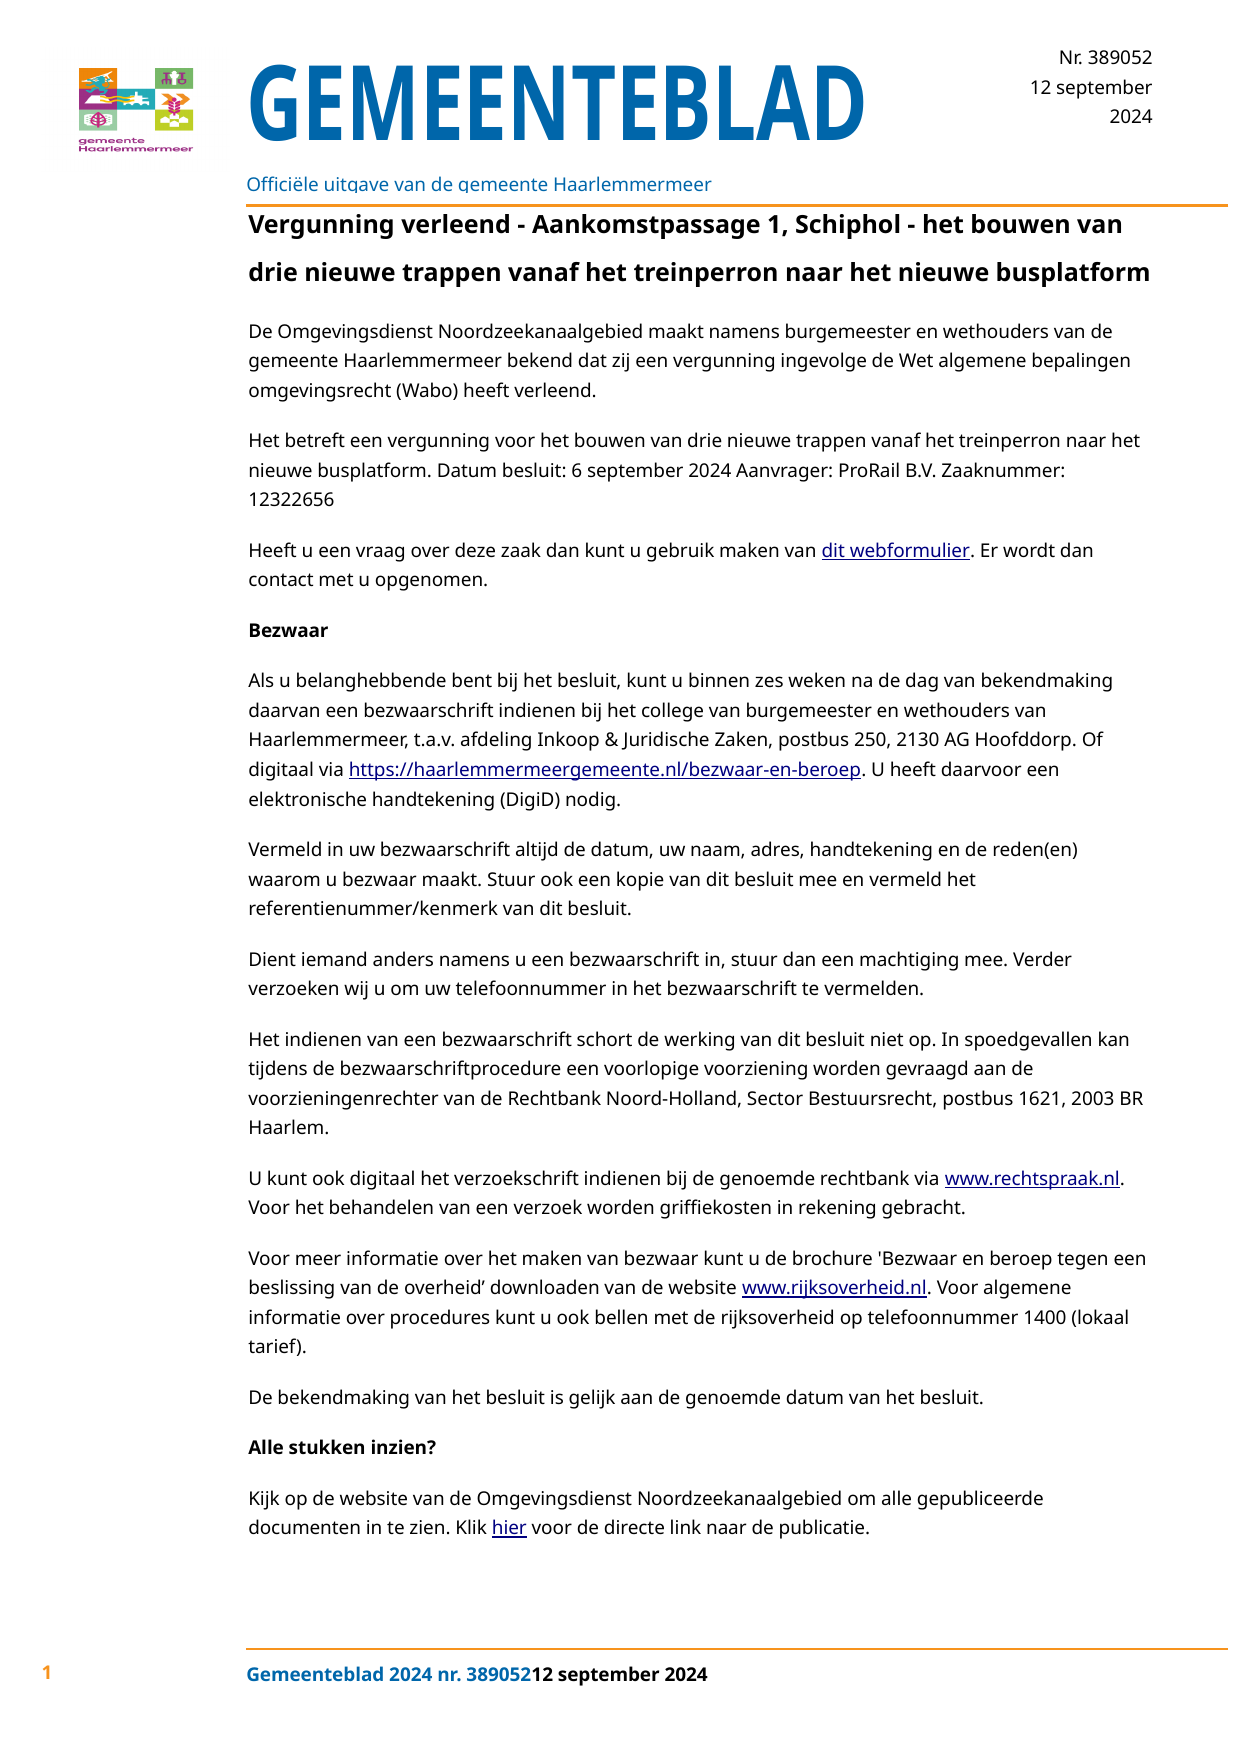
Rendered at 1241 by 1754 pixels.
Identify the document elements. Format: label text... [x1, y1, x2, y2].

text De bekendmaking van het besluit is gelijk aan de genoemde datum van het besluit. [248, 1384, 1152, 1410]
text Dient iemand anders namens u een bezwaarschrift in, stuur dan een machtiging mee. Verder verzoeken wij u om uw telefoonnummer in het bezwaarschrift te vermelden. [248, 946, 1152, 1001]
picture [41, 47, 231, 172]
text Alle stukken inzien? [248, 1434, 1152, 1460]
text Vergunning verleend - Aankomstpassage 1, Schiphol - het bouwen van drie nieuwe trappen vanaf het treinperron naar het nieuwe busplatform [248, 207, 1152, 288]
text Voor meer informatie over het maken van bezwaar kunt u de brochure 'Bezwaar en beroep tegen een beslissing van de overheid’ downloaden van de website www.rijksoverheid.nl. Voor algemene informatie over procedures kunt u ook bellen met de rijksoverheid op telefoonnummer 1400 (lokaal tarief). [248, 1245, 1152, 1359]
text De Omgevingsdienst Noordzeekanaalgebied maakt namens burgemeester en wethouders van de gemeente Haarlemmermeer bekend dat zij een vergunning ingevolge de Wet algemene bepalingen omgevingsrecht (Wabo) heeft verleend. [248, 318, 1152, 403]
text U kunt ook digitaal het verzoekschrift indienen bij de genoemde rechtbank via www.rechtspraak.nl. Voor het behandelen van een verzoek worden griffiekosten in rekening gebracht. [248, 1165, 1152, 1220]
text Het betreft een vergunning voor het bouwen van drie nieuwe trappen vanaf het treinperron naar het nieuwe busplatform. Datum besluit: 6 september 2024 Aanvrager: ProRail B.V. Zaaknummer: 12322656 [248, 427, 1152, 512]
text Bezwaar [248, 617, 1152, 643]
text Heeft u een vraag over deze zaak dan kunt u gebruik maken van dit webformulier. Er wordt dan contact met u opgenomen. [248, 537, 1152, 592]
text Kijk op de website van de Omgevingsdienst Noordzeekanaalgebied om alle gepubliceerde documenten in te zien. Klik hier voor de directe link naar de publicatie. [248, 1485, 1152, 1540]
text Vermeld in uw bezwaarschrift altijd de datum, uw naam, adres, handtekening en de reden(en) waarom u bezwaar maakt. Stuur ook een kopie van dit besluit mee en vermeld het referentienummer/kenmerk van dit besluit. [248, 836, 1152, 921]
text Als u belanghebbende bent bij het besluit, kunt u binnen zes weken na de dag van bekendmaking daarvan een bezwaarschrift indienen bij het college van burgemeester en wethouders van Haarlemmermeer, t.a.v. afdeling Inkoop & Juridische Zaken, postbus 250, 2130 AG Hoofddorp. Of digitaal via https://haarlemmermeergemeente.nl/bezwaar-en-beroep. U heeft daarvoor een elektronische handtekening (DigiD) nodig. [248, 667, 1152, 812]
text Het indienen van een bezwaarschrift schort de werking van dit besluit niet op. In spoedgevallen kan tijdens de bezwaarschriftprocedure een voorlopige voorziening worden gevraagd aan de voorzieningenrechter van de Rechtbank Noord-Holland, Sector Bestuursrecht, postbus 1621, 2003 BR Haarlem. [248, 1026, 1152, 1140]
